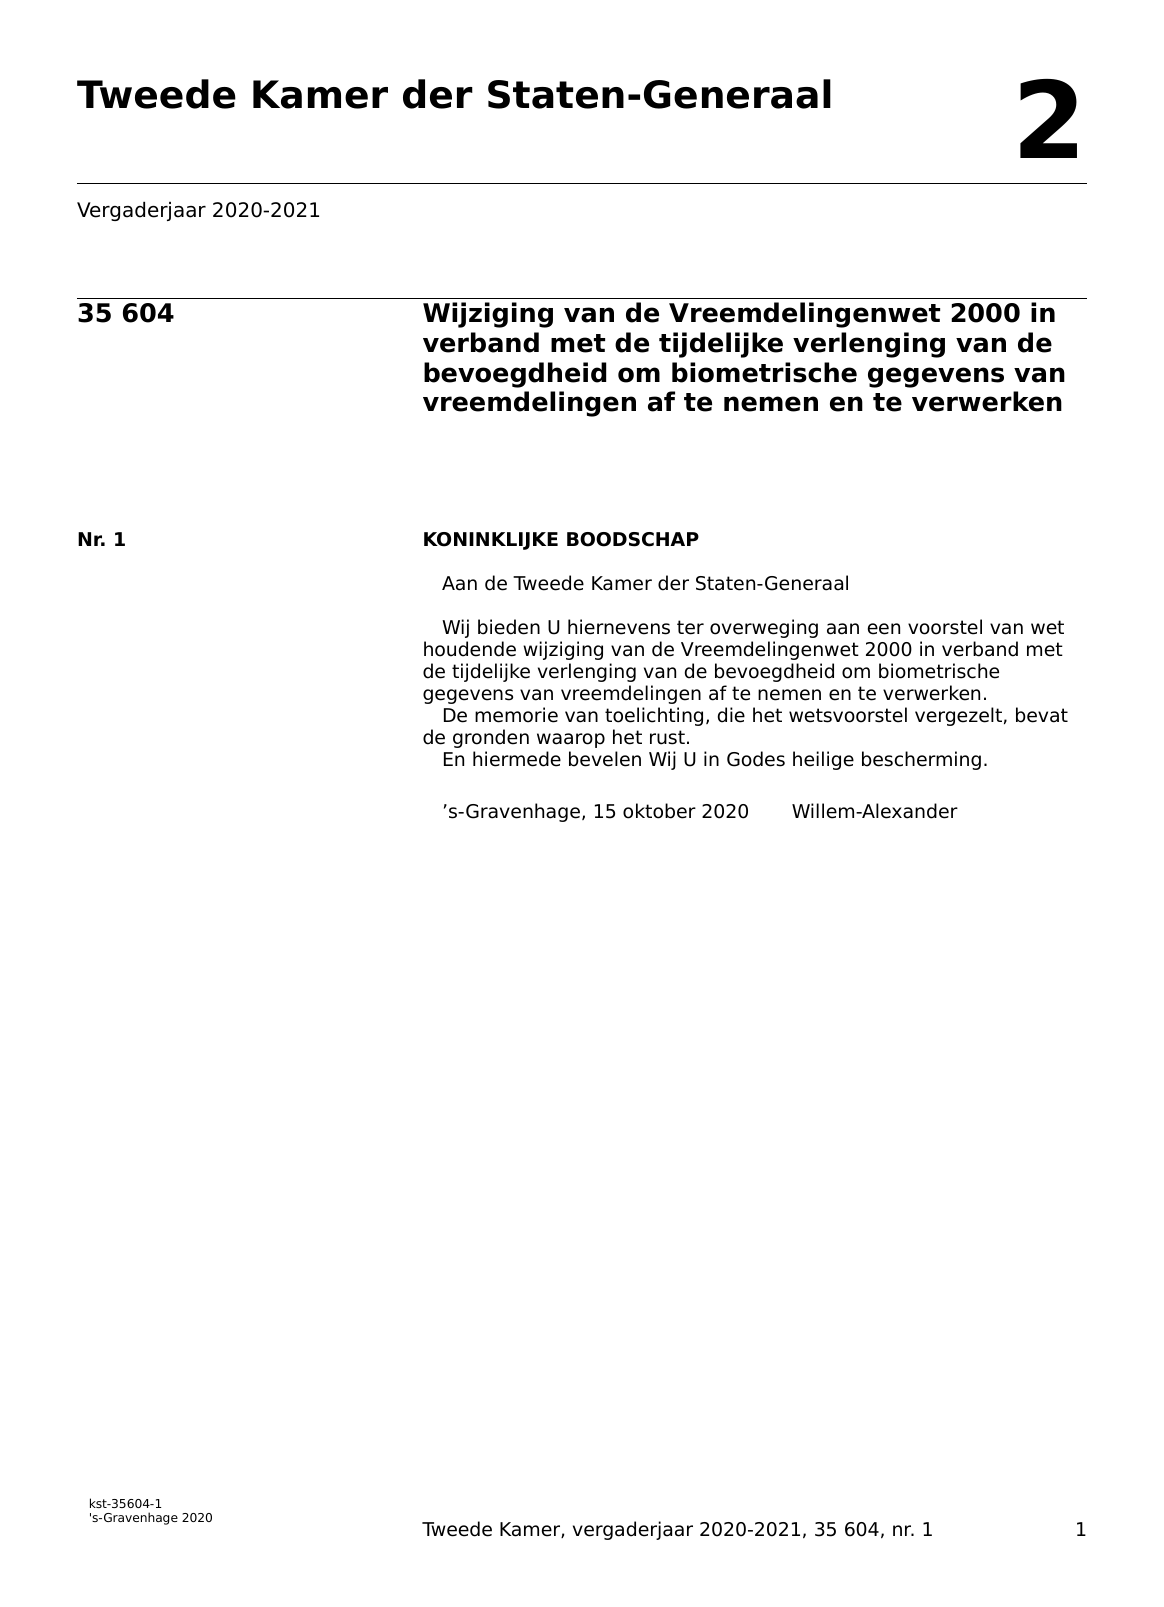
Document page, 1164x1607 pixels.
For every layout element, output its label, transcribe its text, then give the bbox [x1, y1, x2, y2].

table_header 2 [886, 59, 1087, 183]
subtitle 35 604 Wijziging van de Vreemdelingenwet 2000 in verband met de tijdelijke verlenging van de bevoegdheid om biometrische gegevens van vreemdelingen af te nemen en te verwerken [77, 299, 1087, 418]
text Aan de Tweede Kamer der Staten-Generaal [422, 573, 1087, 595]
table_header Tweede Kamer der Staten-Generaal [77, 59, 886, 183]
text 's-Gravenhage 2020 [88, 1511, 323, 1525]
text kst-35604-1 [88, 1497, 323, 1511]
subtitle Nr. 1 KONINKLIJKE BOODSCHAP [77, 529, 1087, 551]
text En hiermede bevelen Wij U in Godes heilige bescherming. [422, 749, 1087, 771]
text De memorie van toelichting, die het wetsvoorstel vergezelt, bevat de gronden waarop het rust. [422, 705, 1087, 749]
text Wij bieden U hiernevens ter overweging aan een voorstel van wet houdende wijziging van de Vreemdelingenwet 2000 in verband met de tijdelijke verlenging van de bevoegdheid om biometrische gegevens van vreemdelingen af te nemen en te verwerken. [422, 617, 1087, 705]
table_cell Vergaderjaar 2020-2021 [77, 184, 1087, 298]
text ’s-Gravenhage, 15 oktober 2020 Willem-Alexander [422, 801, 1087, 823]
